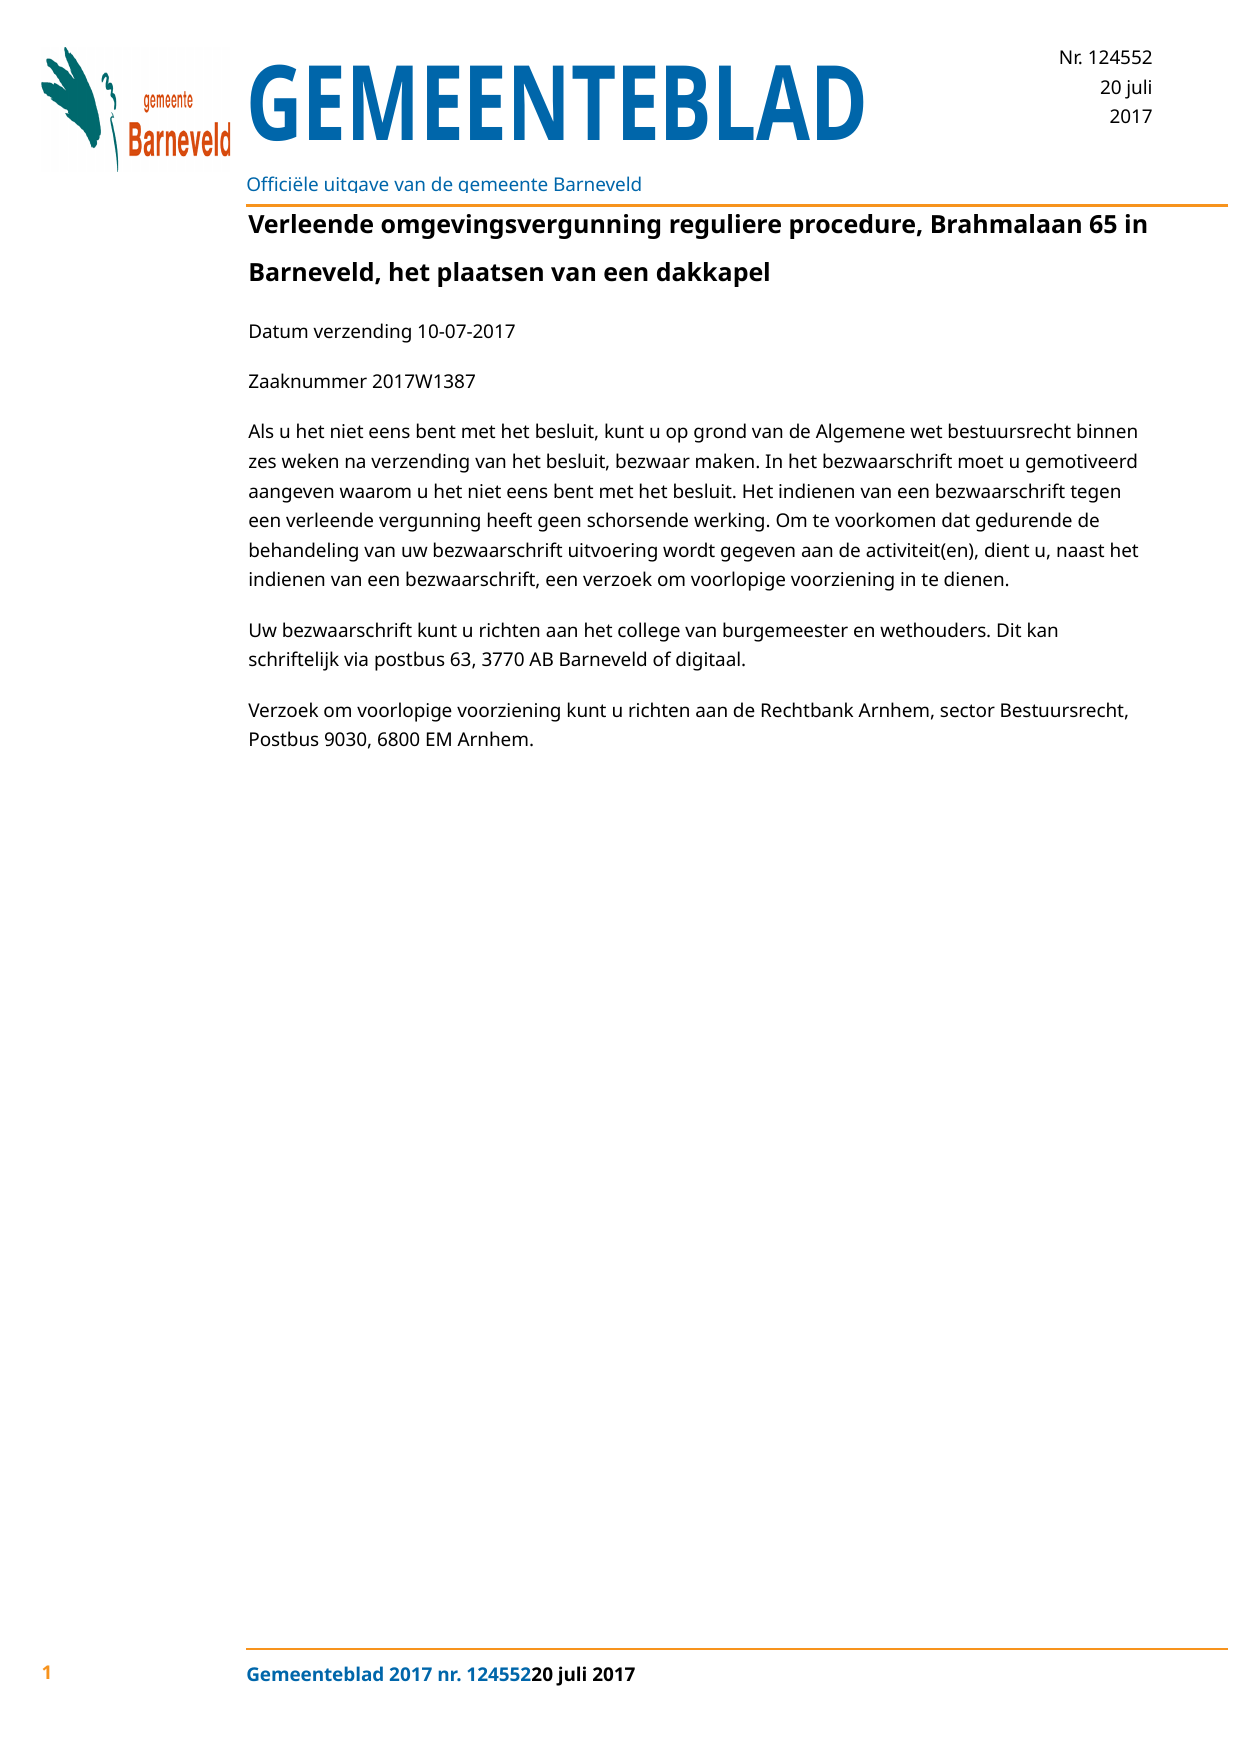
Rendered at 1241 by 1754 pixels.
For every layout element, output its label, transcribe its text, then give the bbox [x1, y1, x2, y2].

text Verleende omgevingsvergunning reguliere procedure, Brahmalaan 65 in Barneveld, het plaatsen van een dakkapel [248, 207, 1152, 288]
text Als u het niet eens bent met het besluit, kunt u op grond van de Algemene wet bestuursrecht binnen zes weken na verzending van het besluit, bezwaar maken. In het bezwaarschrift moet u gemotiveerd aangeven waarom u het niet eens bent met het besluit. Het indienen van een bezwaarschrift tegen een verleende vergunning heeft geen schorsende werking. Om te voorkomen dat gedurende de behandeling van uw bezwaarschrift uitvoering wordt gegeven aan de activiteit(en), dient u, naast het indienen van een bezwaarschrift, een verzoek om voorlopige voorziening in te dienen. [248, 419, 1152, 592]
text Verzoek om voorlopige voorziening kunt u richten aan de Rechtbank Arnhem, sector Bestuursrecht, Postbus 9030, 6800 EM Arnhem. [248, 697, 1152, 752]
text Zaaknummer 2017W1387 [248, 368, 1152, 394]
text Datum verzending 10-07-2017 [248, 318, 1152, 344]
picture [41, 47, 231, 172]
text Uw bezwaarschrift kunt u richten aan het college van burgemeester en wethouders. Dit kan schriftelijk via postbus 63, 3770 AB Barneveld of digitaal. [248, 617, 1152, 672]
